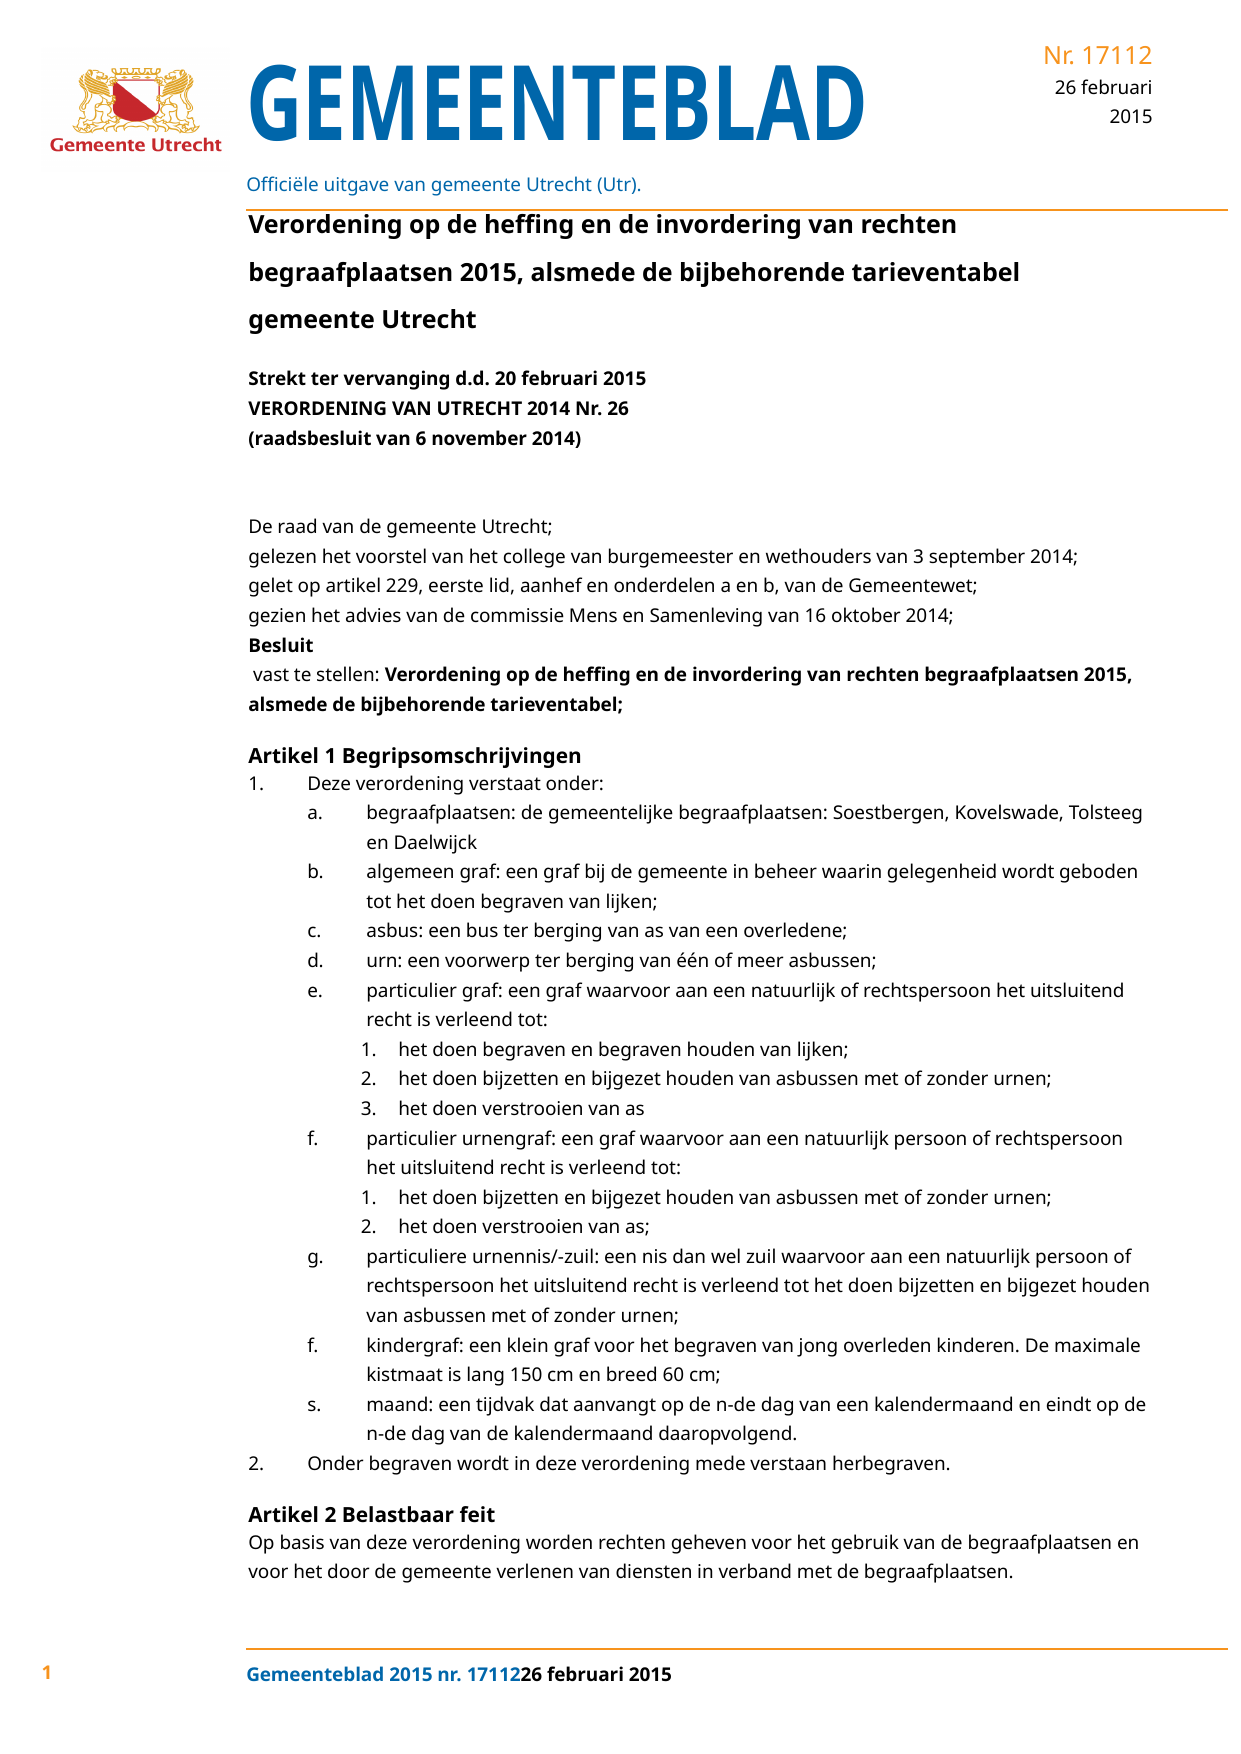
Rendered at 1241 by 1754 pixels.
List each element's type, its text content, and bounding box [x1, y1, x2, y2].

list het doen verstrooien van as; [361, 1213, 1152, 1239]
text Artikel 1 Begripsomschrijvingen [248, 741, 1152, 770]
list Deze verordening verstaat onder: [248, 770, 1152, 796]
list Onder begraven wordt in deze verordening mede verstaan herbegraven. [248, 1450, 1152, 1476]
list het doen bijzetten en bijgezet houden van asbussen met of zonder urnen; [361, 1066, 1152, 1091]
picture [41, 47, 231, 172]
list het doen begraven en begraven houden van lijken; [361, 1036, 1152, 1062]
list maand: een tijdvak dat aanvangt op de n-de dag van een kalendermaand en eindt op de n-de dag van de kalendermaand daaropvolgend. [307, 1391, 1152, 1446]
text VERORDENING VAN UTRECHT 2014 Nr. 26 [248, 395, 1152, 421]
text De raad van de gemeente Utrecht; [248, 513, 1152, 539]
text Strekt ter vervanging d.d. 20 februari 2015 [248, 366, 1152, 391]
text gelezen het voorstel van het college van burgemeester en wethouders van 3 september 2014; [248, 543, 1152, 569]
list kindergraf: een klein graf voor het begraven van jong overleden kinderen. De maximale kistmaat is lang 150 cm en breed 60 cm; [307, 1332, 1152, 1387]
list urn: een voorwerp ter berging van één of meer asbussen; [307, 947, 1152, 973]
list begraafplaatsen: de gemeentelijke begraafplaatsen: Soestbergen, Kovelswade, Tolsteeg en Daelwijck [307, 799, 1152, 855]
text gezien het advies van de commissie Mens en Samenleving van 16 oktober 2014; [248, 602, 1152, 628]
list het doen verstrooien van as [361, 1095, 1152, 1121]
text Op basis van deze verordening worden rechten geheven voor het gebruik van de begraafplaatsen en voor het door de gemeente verlenen van diensten in verband met de begraafplaatsen. [248, 1529, 1152, 1584]
list particulier urnengraf: een graf waarvoor aan een natuurlijk persoon of rechtspersoon het uitsluitend recht is verleend tot: [307, 1125, 1152, 1180]
text (raadsbesluit van 6 november 2014) [248, 425, 1152, 450]
list asbus: een bus ter berging van as van een overledene; [307, 918, 1152, 943]
text Verordening op de heffing en de invordering van rechten begraafplaatsen 2015, alsmede de bijbehorende tarieventabel gemeente Utrecht [248, 211, 1152, 336]
list het doen bijzetten en bijgezet houden van asbussen met of zonder urnen; [361, 1184, 1152, 1210]
text vast te stellen: Verordening op de heffing en de invordering van rechten begraafplaatsen 2015, alsmede de bijbehorende tarieventabel; [248, 661, 1152, 717]
text gelet op artikel 229, eerste lid, aanhef en onderdelen a en b, van de Gemeentewet; [248, 573, 1152, 598]
list particulier graf: een graf waarvoor aan een natuurlijk of rechtspersoon het uitsluitend recht is verleend tot: [307, 977, 1152, 1032]
list algemeen graf: een graf bij de gemeente in beheer waarin gelegenheid wordt geboden tot het doen begraven van lijken; [307, 858, 1152, 914]
text Besluit [248, 632, 1152, 657]
list particuliere urnennis/-zuil: een nis dan wel zuil waarvoor aan een natuurlijk persoon of rechtspersoon het uitsluitend recht is verleend tot het doen bijzetten en bijgezet houden van asbussen met of zonder urnen; [307, 1243, 1152, 1328]
text Artikel 2 Belastbaar feit [248, 1501, 1152, 1529]
